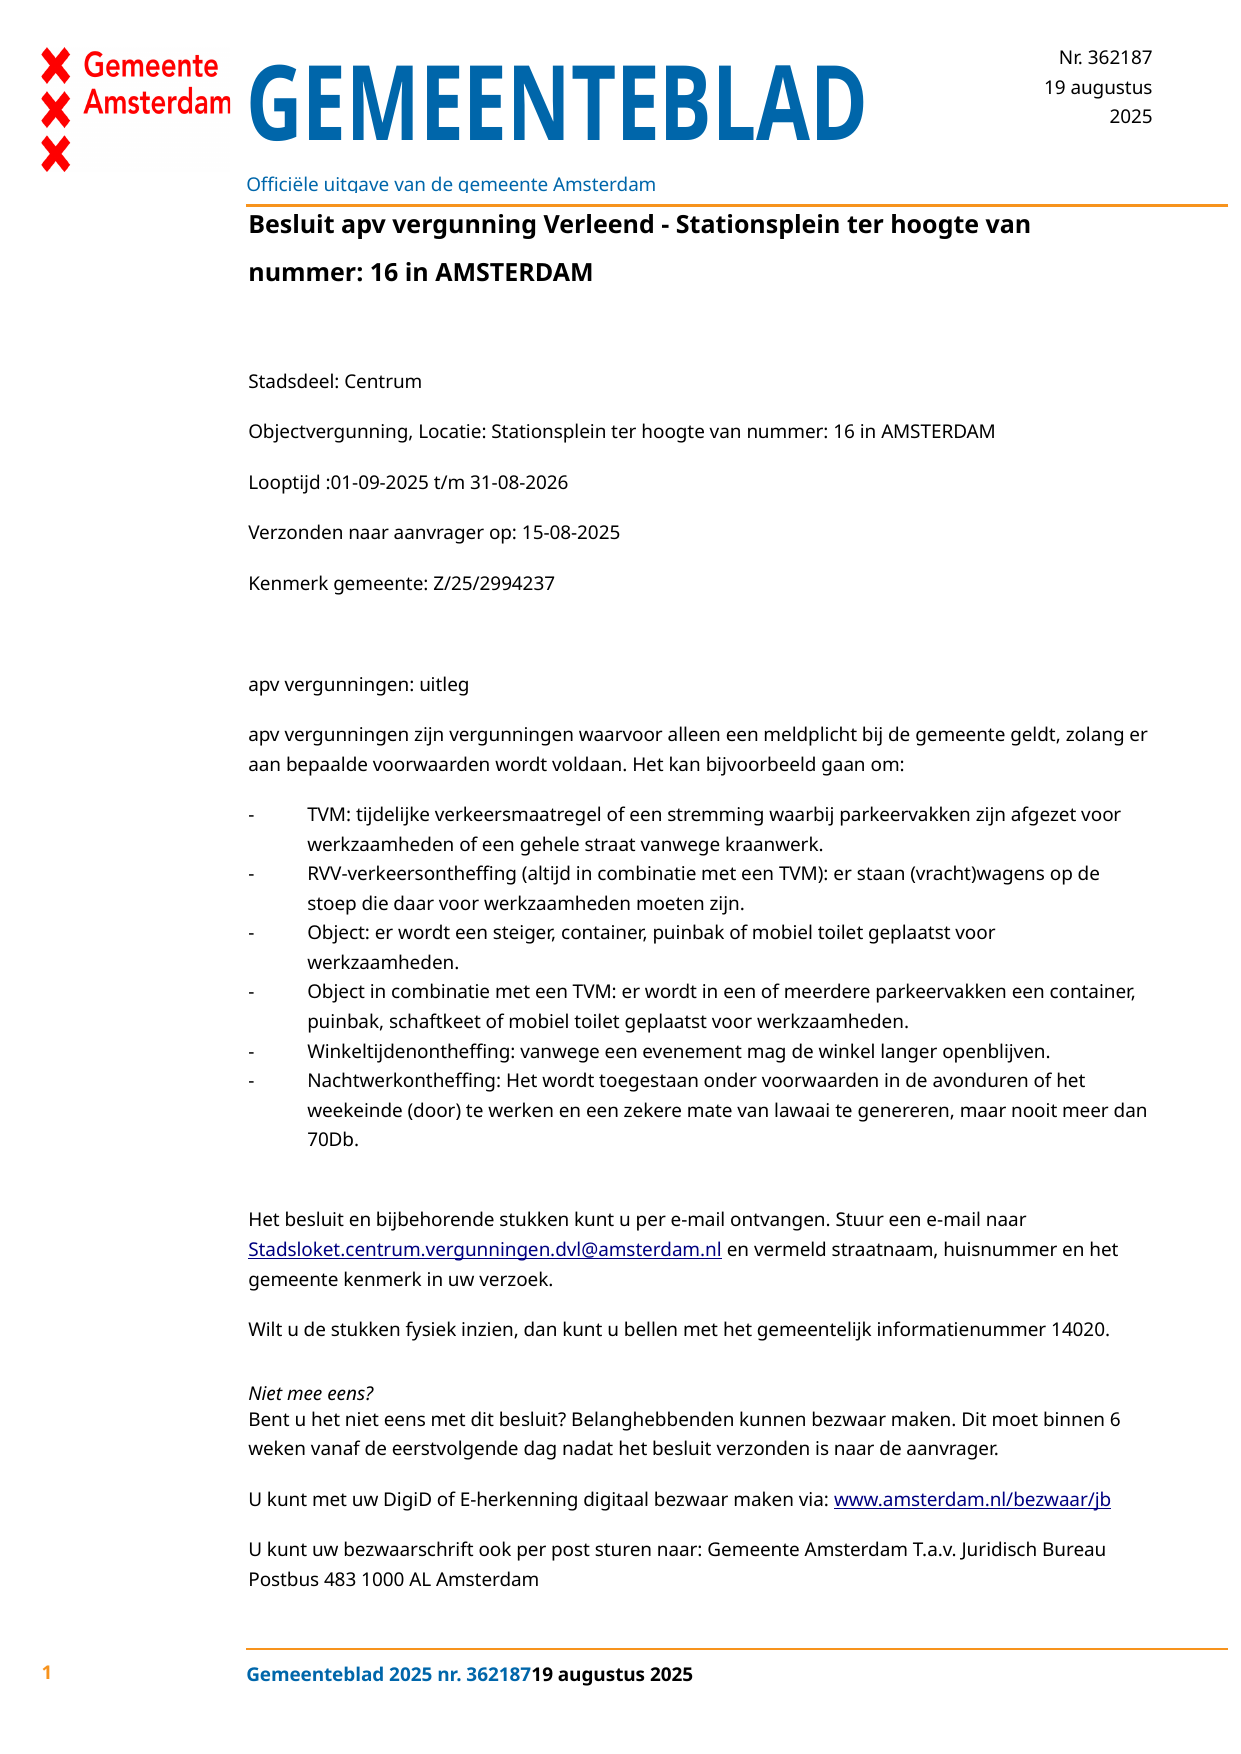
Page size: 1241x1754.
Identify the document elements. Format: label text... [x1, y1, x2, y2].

list Object in combinatie met een TVM: er wordt in een of meerdere parkeervakken een container, puinbak, schaftkeet of mobiel toilet geplaatst voor werkzaamheden. [248, 979, 1152, 1034]
text Stadsdeel: Centrum [248, 368, 1152, 394]
list Object: er wordt een steiger, container, puinbak of mobiel toilet geplaatst voor werkzaamheden. [248, 919, 1152, 975]
text Besluit apv vergunning Verleend - Stationsplein ter hoogte van nummer: 16 in AMSTERDAM [248, 207, 1152, 288]
text Kenmerk gemeente: Z/25/2994237 [248, 570, 1152, 596]
list Winkeltijdenontheffing: vanwege een evenement mag de winkel langer openblijven. [248, 1038, 1152, 1064]
text Verzonden naar aanvrager op: 15-08-2025 [248, 519, 1152, 545]
list TVM: tijdelijke verkeersmaatregel of een stremming waarbij parkeervakken zijn afgezet voor werkzaamheden of een gehele straat vanwege kraanwerk. [248, 801, 1152, 857]
list Nachtwerkontheffing: Het wordt toegestaan onder voorwaarden in de avonduren of het weekeinde (door) te werken en een zekere mate van lawaai te genereren, maar nooit meer dan 70Db. [248, 1067, 1152, 1152]
text Objectvergunning, Locatie: Stationsplein ter hoogte van nummer: 16 in AMSTERDAM [248, 419, 1152, 444]
text apv vergunningen zijn vergunningen waarvoor alleen een meldplicht bij de gemeente geldt, zolang er aan bepaalde voorwaarden wordt voldaan. Het kan bijvoorbeeld gaan om: [248, 721, 1152, 777]
text Het besluit en bijbehorende stukken kunt u per e-mail ontvangen. Stuur een e-mail naar Stadsloket.centrum.vergunningen.dvl@amsterdam.nl en vermeld straatnaam, huisnummer en het gemeente kenmerk in uw verzoek. [248, 1207, 1152, 1292]
text Niet mee eens? [248, 1380, 1152, 1406]
picture [41, 47, 231, 172]
text U kunt met uw DigiD of E-herkenning digitaal bezwaar maken via: www.amsterdam.nl/bezwaar/jb [248, 1486, 1152, 1512]
text U kunt uw bezwaarschrift ook per post sturen naar: Gemeente Amsterdam T.a.v. Juridisch Bureau Postbus 483 1000 AL Amsterdam [248, 1536, 1152, 1592]
text apv vergunningen: uitleg [248, 671, 1152, 697]
text Bent u het niet eens met dit besluit? Belanghebbenden kunnen bezwaar maken. Dit moet binnen 6 weken vanaf de eerstvolgende dag nadat het besluit verzonden is naar de aanvrager. [248, 1406, 1152, 1461]
text Looptijd :01-09-2025 t/m 31-08-2026 [248, 469, 1152, 495]
list RVV-verkeersontheffing (altijd in combinatie met een TVM): er staan (vracht)wagens op de stoep die daar voor werkzaamheden moeten zijn. [248, 860, 1152, 916]
text Wilt u de stukken fysiek inzien, dan kunt u bellen met het gemeentelijk informatienummer 14020. [248, 1316, 1152, 1342]
